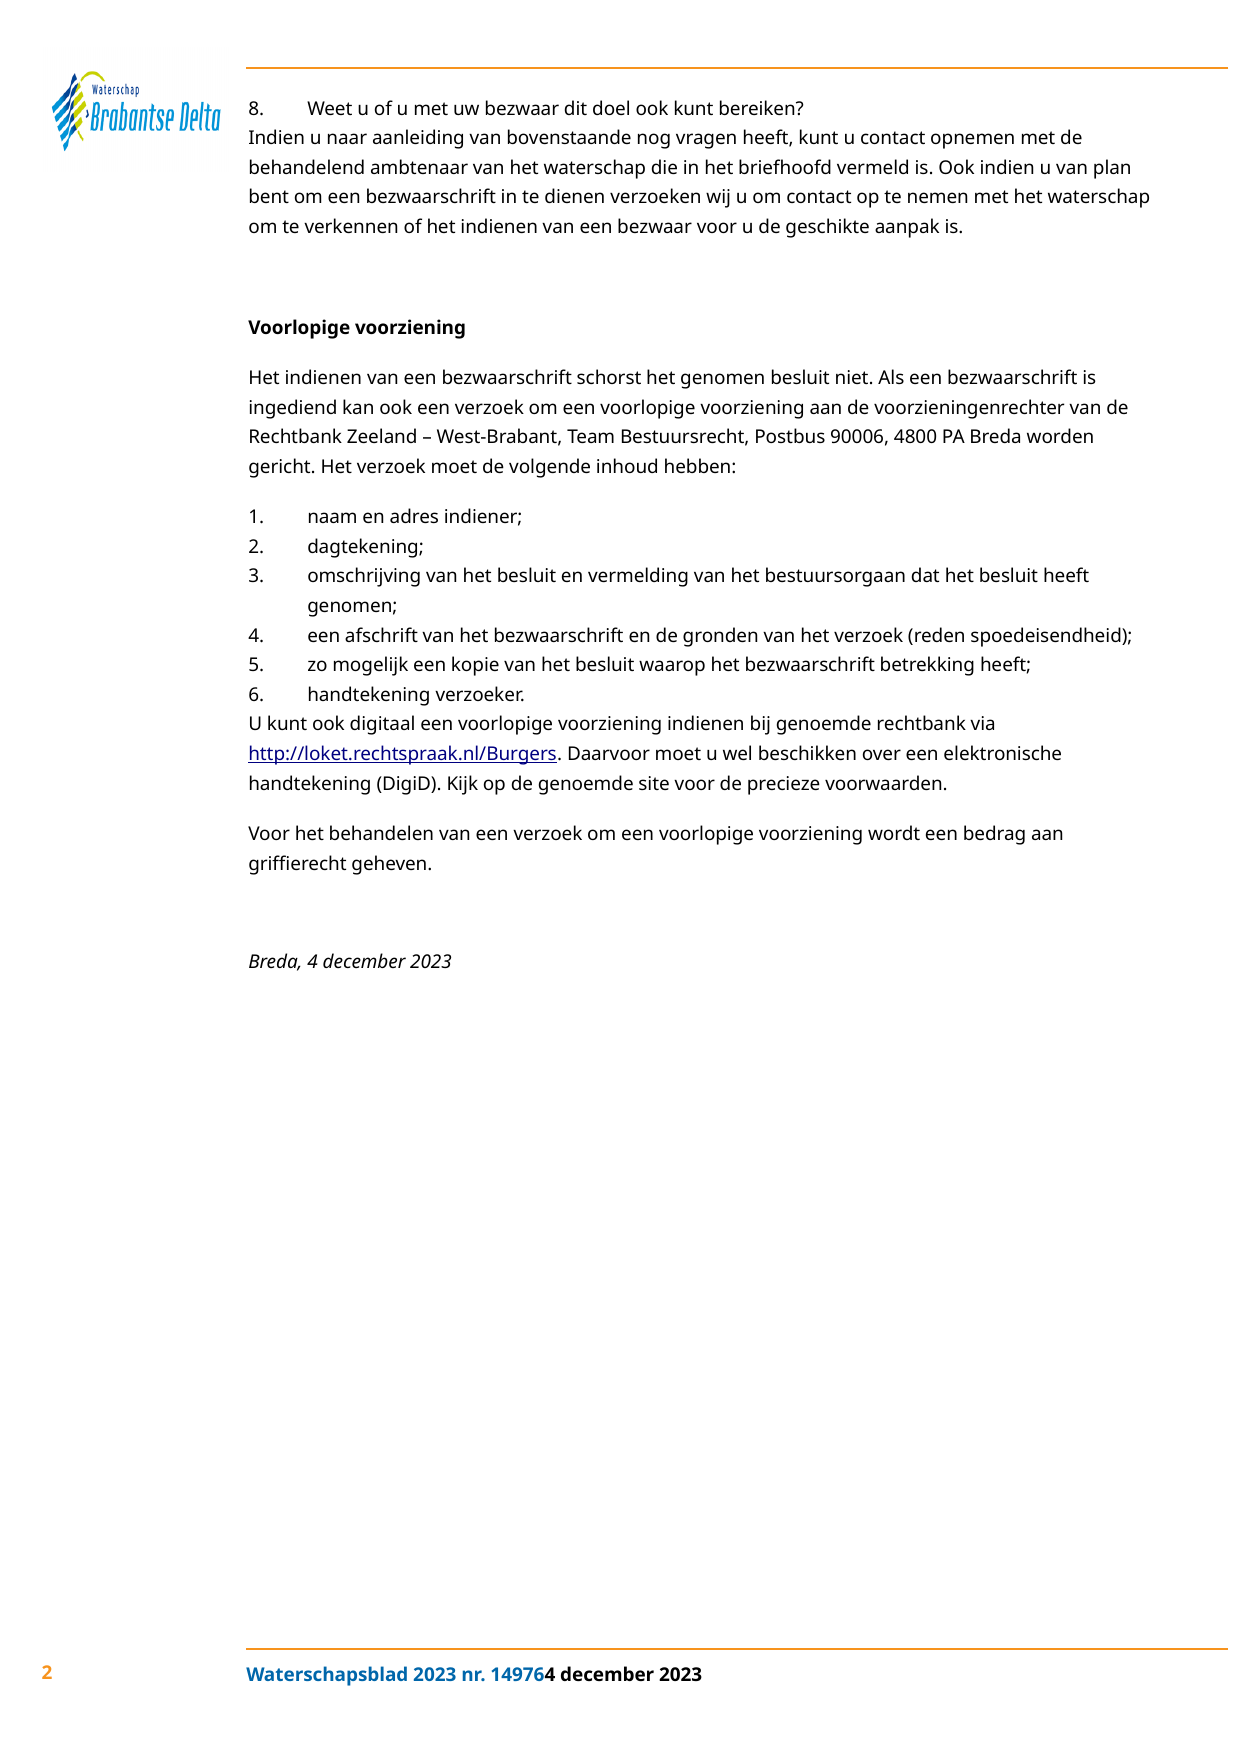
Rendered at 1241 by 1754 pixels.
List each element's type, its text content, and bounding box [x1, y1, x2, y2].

text U kunt ook digitaal een voorlopige voorziening indienen bij genoemde rechtbank via http://loket.rechtspraak.nl/Burgers. Daarvoor moet u wel beschikken over een elektronische handtekening (DigiD). Kijk op de genoemde site voor de precieze voorwaarden. [248, 711, 1152, 796]
list een afschrift van het bezwaarschrift en de gronden van het verzoek (reden spoedeisendheid); [248, 622, 1152, 648]
list zo mogelijk een kopie van het besluit waarop het bezwaarschrift betrekking heeft; [248, 651, 1152, 677]
list handtekening verzoeker. [248, 681, 1152, 707]
text Het indienen van een bezwaarschrift schorst het genomen besluit niet. Als een bezwaarschrift is ingediend kan ook een verzoek om een voorlopige voorziening aan de voorzieningenrechter van de Rechtbank Zeeland – West-Brabant, Team Bestuursrecht, Postbus 90006, 4800 PA Breda worden gericht. Het verzoek moet de volgende inhoud hebben: [248, 364, 1152, 479]
list omschrijving van het besluit en vermelding van het bestuursorgaan dat het besluit heeft genomen; [248, 563, 1152, 618]
picture [41, 47, 231, 172]
text Voorlopige voorziening [248, 314, 1152, 340]
list naam en adres indiener; [248, 503, 1152, 529]
text Voor het behandelen van een verzoek om een voorlopige voorziening wordt een bedrag aan griffierecht geheven. [248, 820, 1152, 876]
text Breda, 4 december 2023 [248, 948, 1152, 974]
list Weet u of u met uw bezwaar dit doel ook kunt bereiken? [248, 95, 1152, 121]
list dagtekening; [248, 533, 1152, 559]
text Indien u naar aanleiding van bovenstaande nog vragen heeft, kunt u contact opnemen met de behandelend ambtenaar van het waterschap die in het briefhoofd vermeld is. Ook indien u van plan bent om een bezwaarschrift in te dienen verzoeken wij u om contact op te nemen met het waterschap om te verkennen of het indienen van een bezwaar voor u de geschikte aanpak is. [248, 124, 1152, 239]
